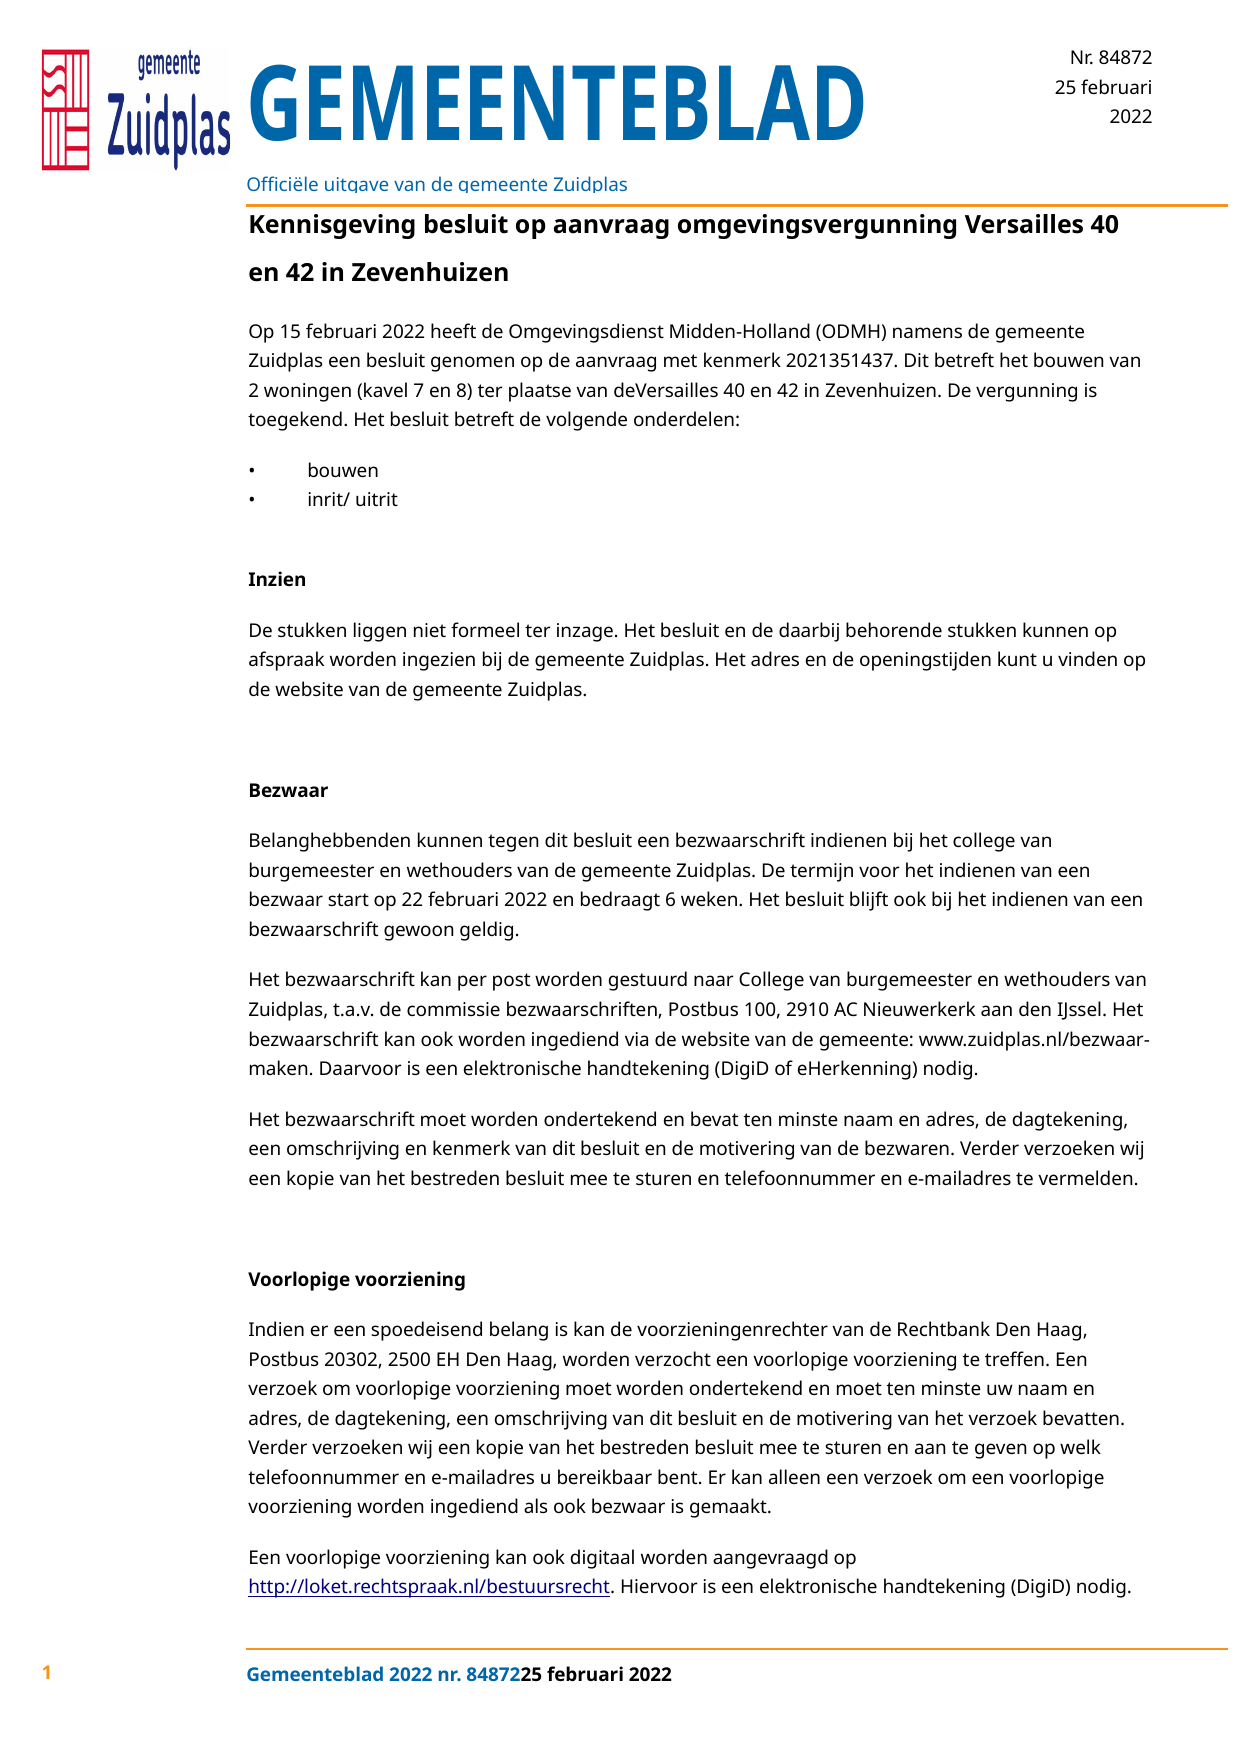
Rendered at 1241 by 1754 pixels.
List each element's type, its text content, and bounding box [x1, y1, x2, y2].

text Belanghebbenden kunnen tegen dit besluit een bezwaarschrift indienen bij het college van burgemeester en wethouders van de gemeente Zuidplas. De termijn voor het indienen van een bezwaar start op 22 februari 2022 en bedraagt 6 weken. Het besluit blijft ook bij het indienen van een bezwaarschrift gewoon geldig. [248, 827, 1152, 942]
text Het bezwaarschrift moet worden ondertekend en bevat ten minste naam en adres, de dagtekening, een omschrijving en kenmerk van dit besluit en de motivering van de bezwaren. Verder verzoeken wij een kopie van het bestreden besluit mee te sturen en telefoonnummer en e-mailadres te vermelden. [248, 1106, 1152, 1191]
text Bezwaar [248, 777, 1152, 803]
text Op 15 februari 2022 heeft de Omgevingsdienst Midden-Holland (ODMH) namens de gemeente Zuidplas een besluit genomen op de aanvraag met kenmerk 2021351437. Dit betreft het bouwen van 2 woningen (kavel 7 en 8) ter plaatse van deVersailles 40 en 42 in Zevenhuizen. De vergunning is toegekend. Het besluit betreft de volgende onderdelen: [248, 318, 1152, 432]
picture [41, 47, 231, 172]
list inrit/ uitrit [248, 487, 1152, 512]
text Een voorlopige voorziening kan ook digitaal worden aangevraagd op http://loket.rechtspraak.nl/bestuursrecht. Hiervoor is een elektronische handtekening (DigiD) nodig. [248, 1544, 1152, 1599]
text Kennisgeving besluit op aanvraag omgevingsvergunning Versailles 40 en 42 in Zevenhuizen [248, 207, 1152, 288]
text Voorlopige voorziening [248, 1266, 1152, 1292]
text De stukken liggen niet formeel ter inzage. Het besluit en de daarbij behorende stukken kunnen op afspraak worden ingezien bij de gemeente Zuidplas. Het adres en de openingstijden kunt u vinden op de website van de gemeente Zuidplas. [248, 617, 1152, 702]
text Het bezwaarschrift kan per post worden gestuurd naar College van burgemeester en wethouders van Zuidplas, t.a.v. de commissie bezwaarschriften, Postbus 100, 2910 AC Nieuwerkerk aan den IJssel. Het bezwaarschrift kan ook worden ingediend via de website van de gemeente: www.zuidplas.nl/bezwaar-maken. Daarvoor is een elektronische handtekening (DigiD of eHerkenning) nodig. [248, 967, 1152, 1081]
text Indien er een spoedeisend belang is kan de voorzieningenrechter van de Rechtbank Den Haag, Postbus 20302, 2500 EH Den Haag, worden verzocht een voorlopige voorziening te treffen. Een verzoek om voorlopige voorziening moet worden ondertekend en moet ten minste uw naam en adres, de dagtekening, een omschrijving van dit besluit en de motivering van het verzoek bevatten. Verder verzoeken wij een kopie van het bestreden besluit mee te sturen en aan te geven op welk telefoonnummer en e-mailadres u bereikbaar bent. Er kan alleen een verzoek om een voorlopige voorziening worden ingediend als ook bezwaar is gemaakt. [248, 1316, 1152, 1519]
text Inzien [248, 567, 1152, 592]
list bouwen [248, 457, 1152, 483]
